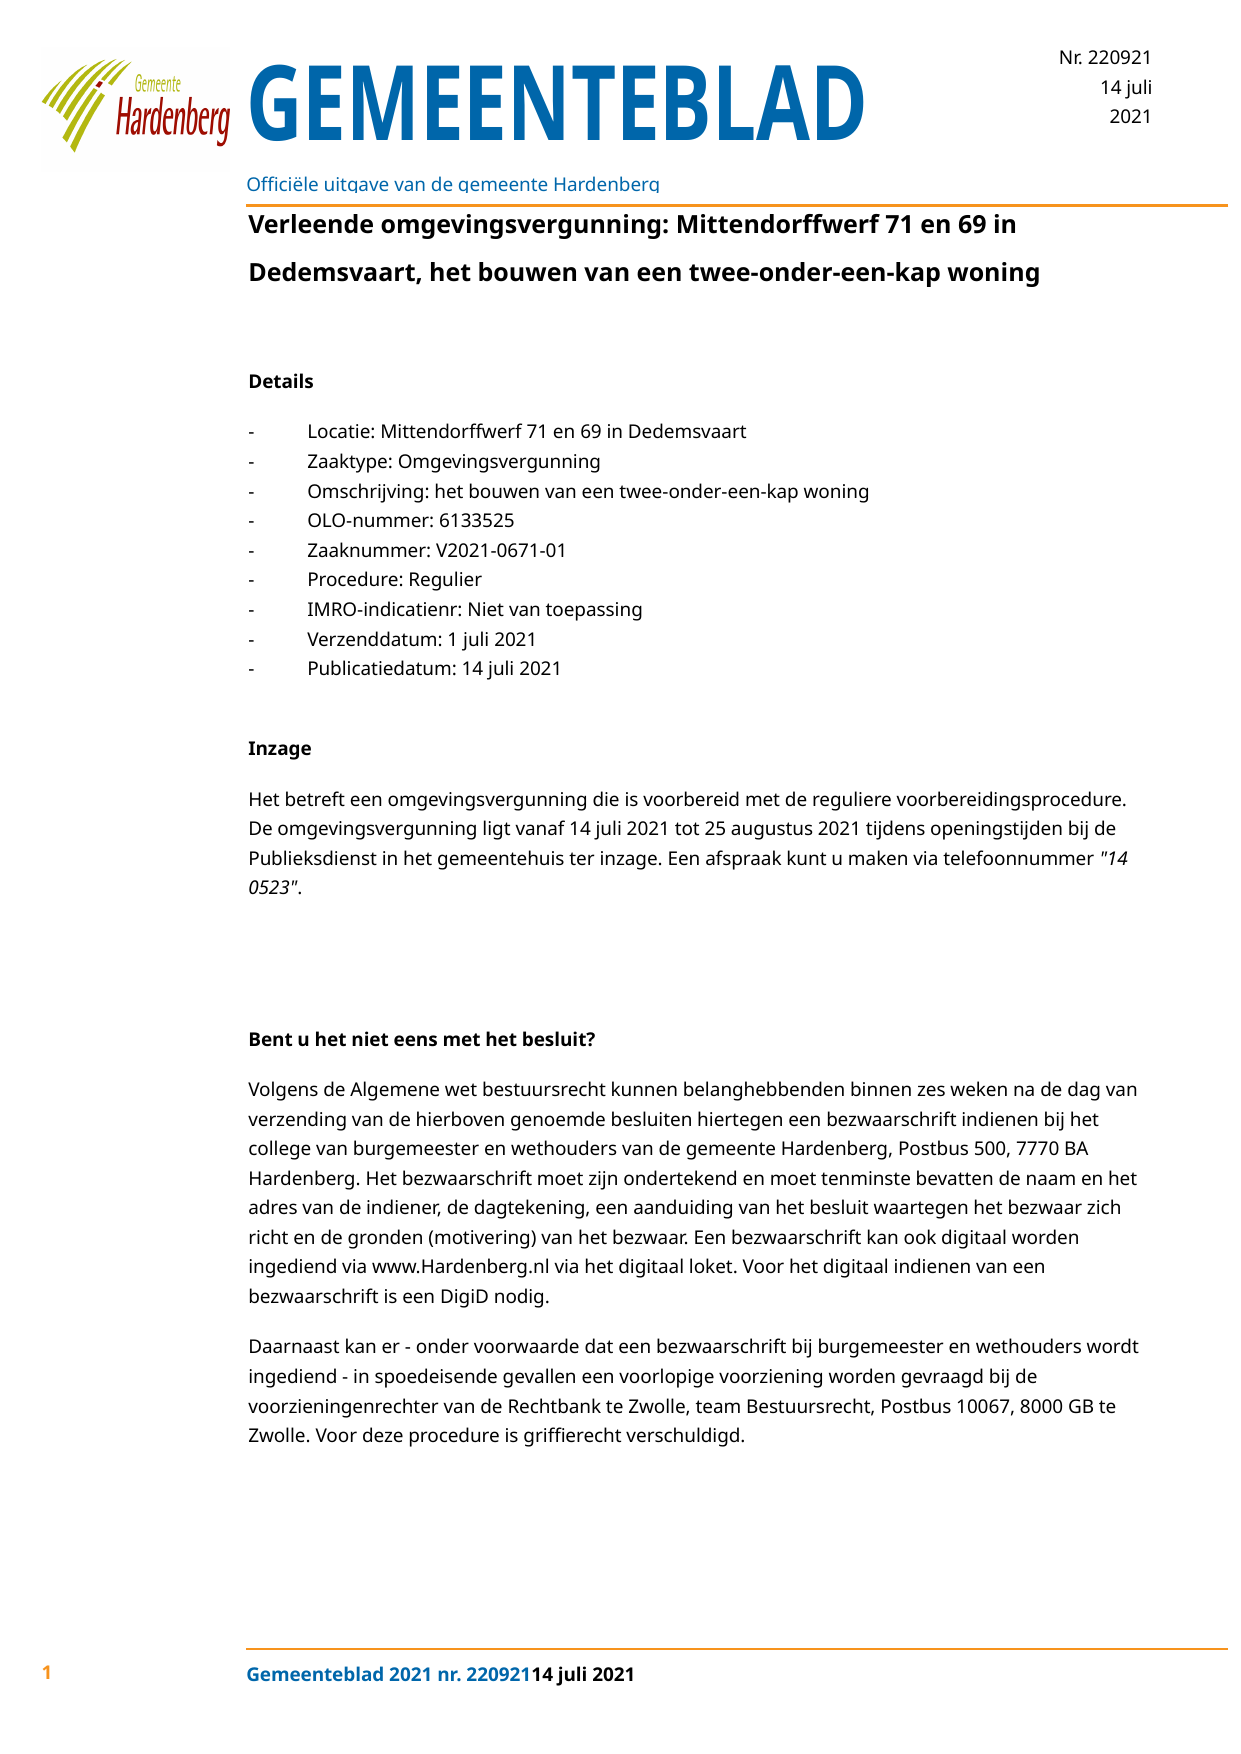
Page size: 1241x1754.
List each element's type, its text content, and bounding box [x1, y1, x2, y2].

picture [41, 47, 231, 172]
text Details [248, 368, 1152, 394]
list Verzenddatum: 1 juli 2021 [248, 626, 1152, 652]
text Daarnaast kan er - onder voorwaarde dat een bezwaarschrift bij burgemeester en wethouders wordt ingediend - in spoedeisende gevallen een voorlopige voorziening worden gevraagd bij de voorzieningenrechter van de Rechtbank te Zwolle, team Bestuursrecht, Postbus 10067, 8000 GB te Zwolle. Voor deze procedure is griffierecht verschuldigd. [248, 1334, 1152, 1448]
list Locatie: Mittendorffwerf 71 en 69 in Dedemsvaart [248, 419, 1152, 444]
list Publicatiedatum: 14 juli 2021 [248, 655, 1152, 681]
list OLO-nummer: 6133525 [248, 507, 1152, 533]
list Procedure: Regulier [248, 567, 1152, 592]
list Zaaknummer: V2021-0671-01 [248, 537, 1152, 563]
list IMRO-indicatienr: Niet van toepassing [248, 596, 1152, 622]
list Zaaktype: Omgevingsvergunning [248, 448, 1152, 474]
text Bent u het niet eens met het besluit? [248, 1026, 1152, 1052]
text Inzage [248, 735, 1152, 761]
list Omschrijving: het bouwen van een twee-onder-een-kap woning [248, 478, 1152, 504]
text Het betreft een omgevingsvergunning die is voorbereid met de reguliere voorbereidingsprocedure. De omgevingsvergunning ligt vanaf 14 juli 2021 tot 25 augustus 2021 tijdens openingstijden bij de Publieksdienst in het gemeentehuis ter inzage. Een afspraak kunt u maken via telefoonnummer "14 0523". [248, 786, 1152, 900]
text Volgens de Algemene wet bestuursrecht kunnen belanghebbenden binnen zes weken na de dag van verzending van de hierboven genoemde besluiten hiertegen een bezwaarschrift indienen bij het college van burgemeester en wethouders van de gemeente Hardenberg, Postbus 500, 7770 BA Hardenberg. Het bezwaarschrift moet zijn ondertekend en moet tenminste bevatten de naam en het adres van de indiener, de dagtekening, een aanduiding van het besluit waartegen het bezwaar zich richt en de gronden (motivering) van het bezwaar. Een bezwaarschrift kan ook digitaal worden ingediend via www.Hardenberg.nl via het digitaal loket. Voor het digitaal indienen van een bezwaarschrift is een DigiD nodig. [248, 1076, 1152, 1309]
text Verleende omgevingsvergunning: Mittendorffwerf 71 en 69 in Dedemsvaart, het bouwen van een twee-onder-een-kap woning [248, 207, 1152, 288]
